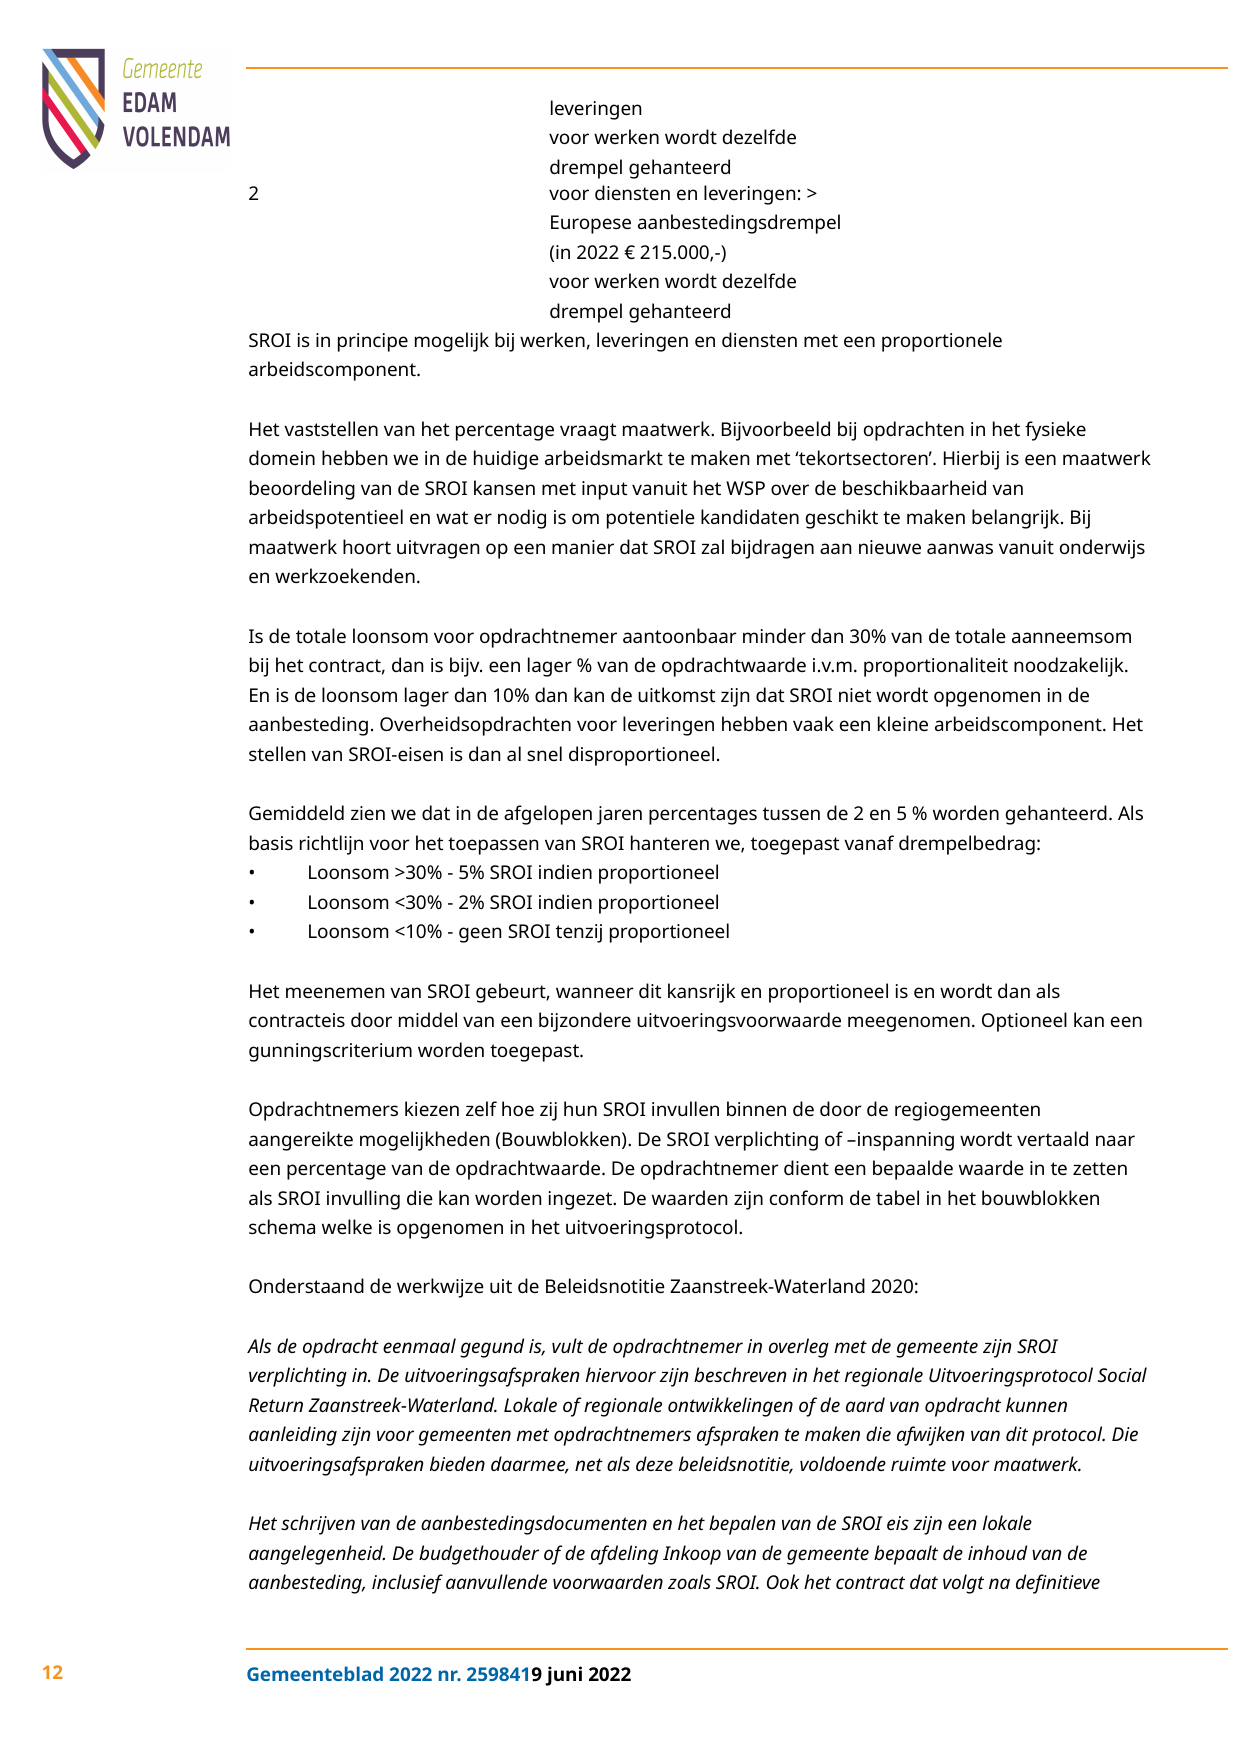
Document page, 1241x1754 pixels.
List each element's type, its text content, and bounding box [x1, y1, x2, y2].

table_cell [850, 180, 1152, 324]
table_cell 2 [248, 180, 549, 324]
text Het meenemen van SROI gebeurt, wanneer dit kansrijk en proportioneel is en wordt dan als contracteis door middel van een bijzondere uitvoeringsvoorwaarde meegenomen. Optioneel kan een gunningscriterium worden toegepast. [248, 978, 1152, 1063]
picture [41, 47, 231, 172]
text Opdrachtnemers kiezen zelf hoe zij hun SROI invullen binnen de door de regiogemeenten aangereikte mogelijkheden (Bouwblokken). De SROI verplichting of –inspanning wordt vertaald naar een percentage van de opdrachtwaarde. De opdrachtnemer dient een bepaalde waarde in te zetten als SROI invulling die kan worden ingezet. De waarden zijn conform de tabel in het bouwblokken schema welke is opgenomen in het uitvoeringsprotocol. [248, 1096, 1152, 1240]
table_cell voor diensten en leveringen: > Europese aanbestedingsdrempel (in 2022 € 215.000,-) voor werken wordt dezelfde drempel gehanteerd [549, 180, 850, 324]
text Het vaststellen van het percentage vraagt maatwerk. Bijvoorbeeld bij opdrachten in het fysieke domein hebben we in de huidige arbeidsmarkt te maken met ‘tekortsectoren’. Hierbij is een maatwerk beoordeling van de SROI kansen met input vanuit het WSP over de beschikbaarheid van arbeidspotentieel en wat er nodig is om potentiele kandidaten geschikt te maken belangrijk. Bij maatwerk hoort uitvragen op een manier dat SROI zal bijdragen aan nieuwe aanwas vanuit onderwijs en werkzoekenden. [248, 416, 1152, 589]
list Loonsom <10% - geen SROI tenzij proportioneel [248, 919, 1152, 944]
text Onderstaand de werkwijze uit de Beleidsnotitie Zaanstreek-Waterland 2020: [248, 1274, 1152, 1299]
table_cell [850, 95, 1152, 180]
text Als de opdracht eenmaal gegund is, vult de opdrachtnemer in overleg met de gemeente zijn SROI verplichting in. De uitvoeringsafspraken hiervoor zijn beschreven in het regionale Uitvoeringsprotocol Social Return Zaanstreek-Waterland. Lokale of regionale ontwikkelingen of de aard van opdracht kunnen aanleiding zijn voor gemeenten met opdrachtnemers afspraken te maken die afwijken van dit protocol. Die uitvoeringsafspraken bieden daarmee, net als deze beleidsnotitie, voldoende ruimte voor maatwerk. [248, 1333, 1152, 1477]
list Loonsom <30% - 2% SROI indien proportioneel [248, 889, 1152, 915]
text SROI is in principe mogelijk bij werken, leveringen en diensten met een proportionele arbeidscomponent. [248, 327, 1152, 382]
text Gemiddeld zien we dat in de afgelopen jaren percentages tussen de 2 en 5 % worden gehanteerd. Als basis richtlijn voor het toepassen van SROI hanteren we, toegepast vanaf drempelbedrag: [248, 800, 1152, 856]
table_cell [248, 95, 549, 180]
text Het schrijven van de aanbestedingsdocumenten en het bepalen van de SROI eis zijn een lokale aangelegenheid. De budgethouder of de afdeling Inkoop van de gemeente bepaalt de inhoud van de aanbesteding, inclusief aanvullende voorwaarden zoals SROI. Ook het contract dat volgt na definitieve [248, 1510, 1152, 1595]
table_cell leveringen voor werken wordt dezelfde drempel gehanteerd [549, 95, 850, 180]
list Loonsom >30% - 5% SROI indien proportioneel [248, 859, 1152, 885]
text Is de totale loonsom voor opdrachtnemer aantoonbaar minder dan 30% van de totale aanneemsom bij het contract, dan is bijv. een lager % van de opdrachtwaarde i.v.m. proportionaliteit noodzakelijk. En is de loonsom lager dan 10% dan kan de uitkomst zijn dat SROI niet wordt opgenomen in de aanbesteding. Overheidsopdrachten voor leveringen hebben vaak een kleine arbeidscomponent. Het stellen van SROI-eisen is dan al snel disproportioneel. [248, 623, 1152, 767]
